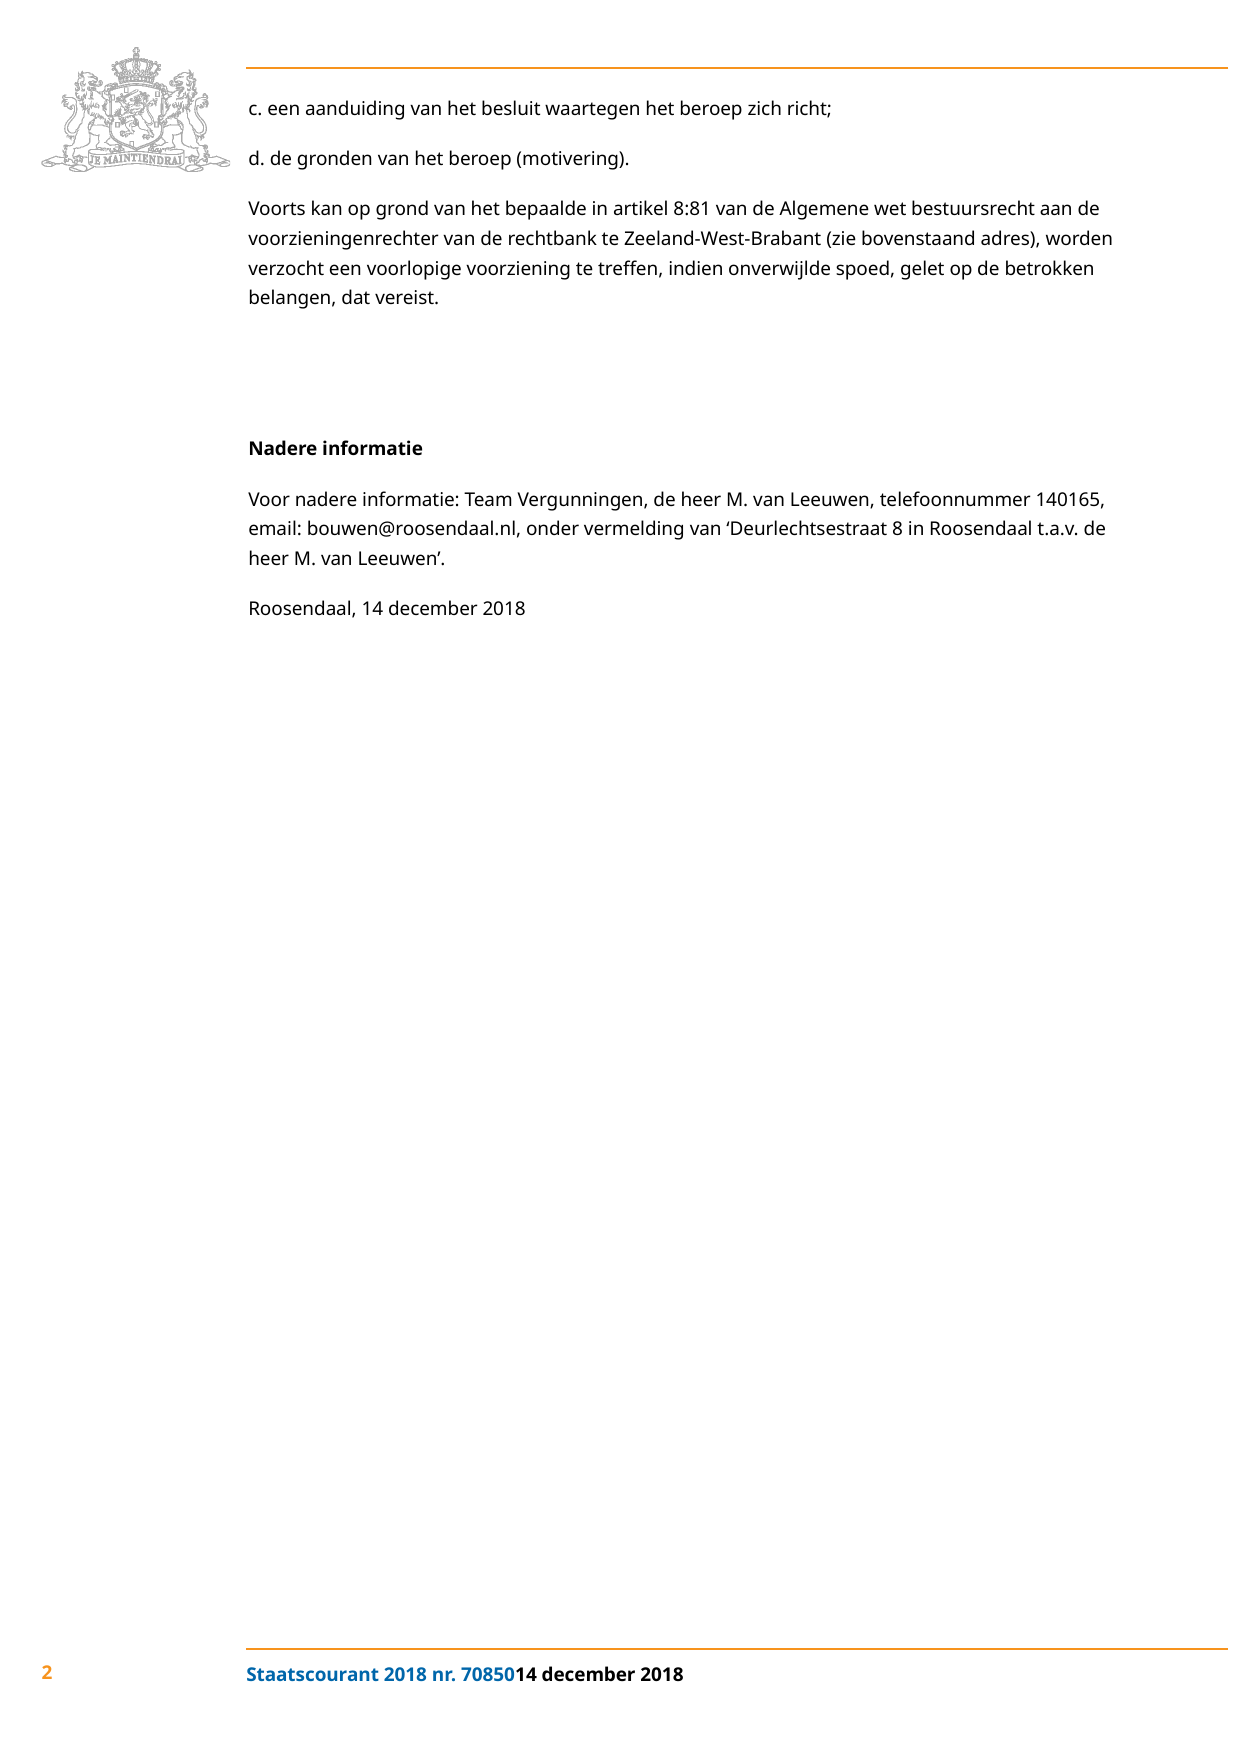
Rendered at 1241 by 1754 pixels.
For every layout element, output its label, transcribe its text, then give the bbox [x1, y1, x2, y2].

picture [41, 47, 231, 172]
text Nadere informatie [248, 436, 1152, 461]
text Voorts kan op grond van het bepaalde in artikel 8:81 van de Algemene wet bestuursrecht aan de voorzieningenrechter van de rechtbank te Zeeland-West-Brabant (zie bovenstaand adres), worden verzocht een voorlopige voorziening te treffen, indien onverwijlde spoed, gelet op de betrokken belangen, dat vereist. [248, 196, 1152, 310]
text Roosendaal, 14 december 2018 [248, 596, 1152, 621]
text c. een aanduiding van het besluit waartegen het beroep zich richt; [248, 95, 1152, 121]
text d. de gronden van het beroep (motivering). [248, 145, 1152, 171]
text Voor nadere informatie: Team Vergunningen, de heer M. van Leeuwen, telefoonnummer 140165, email: bouwen@roosendaal.nl, onder vermelding van ‘Deurlechtsestraat 8 in Roosendaal t.a.v. de heer M. van Leeuwen’. [248, 486, 1152, 571]
